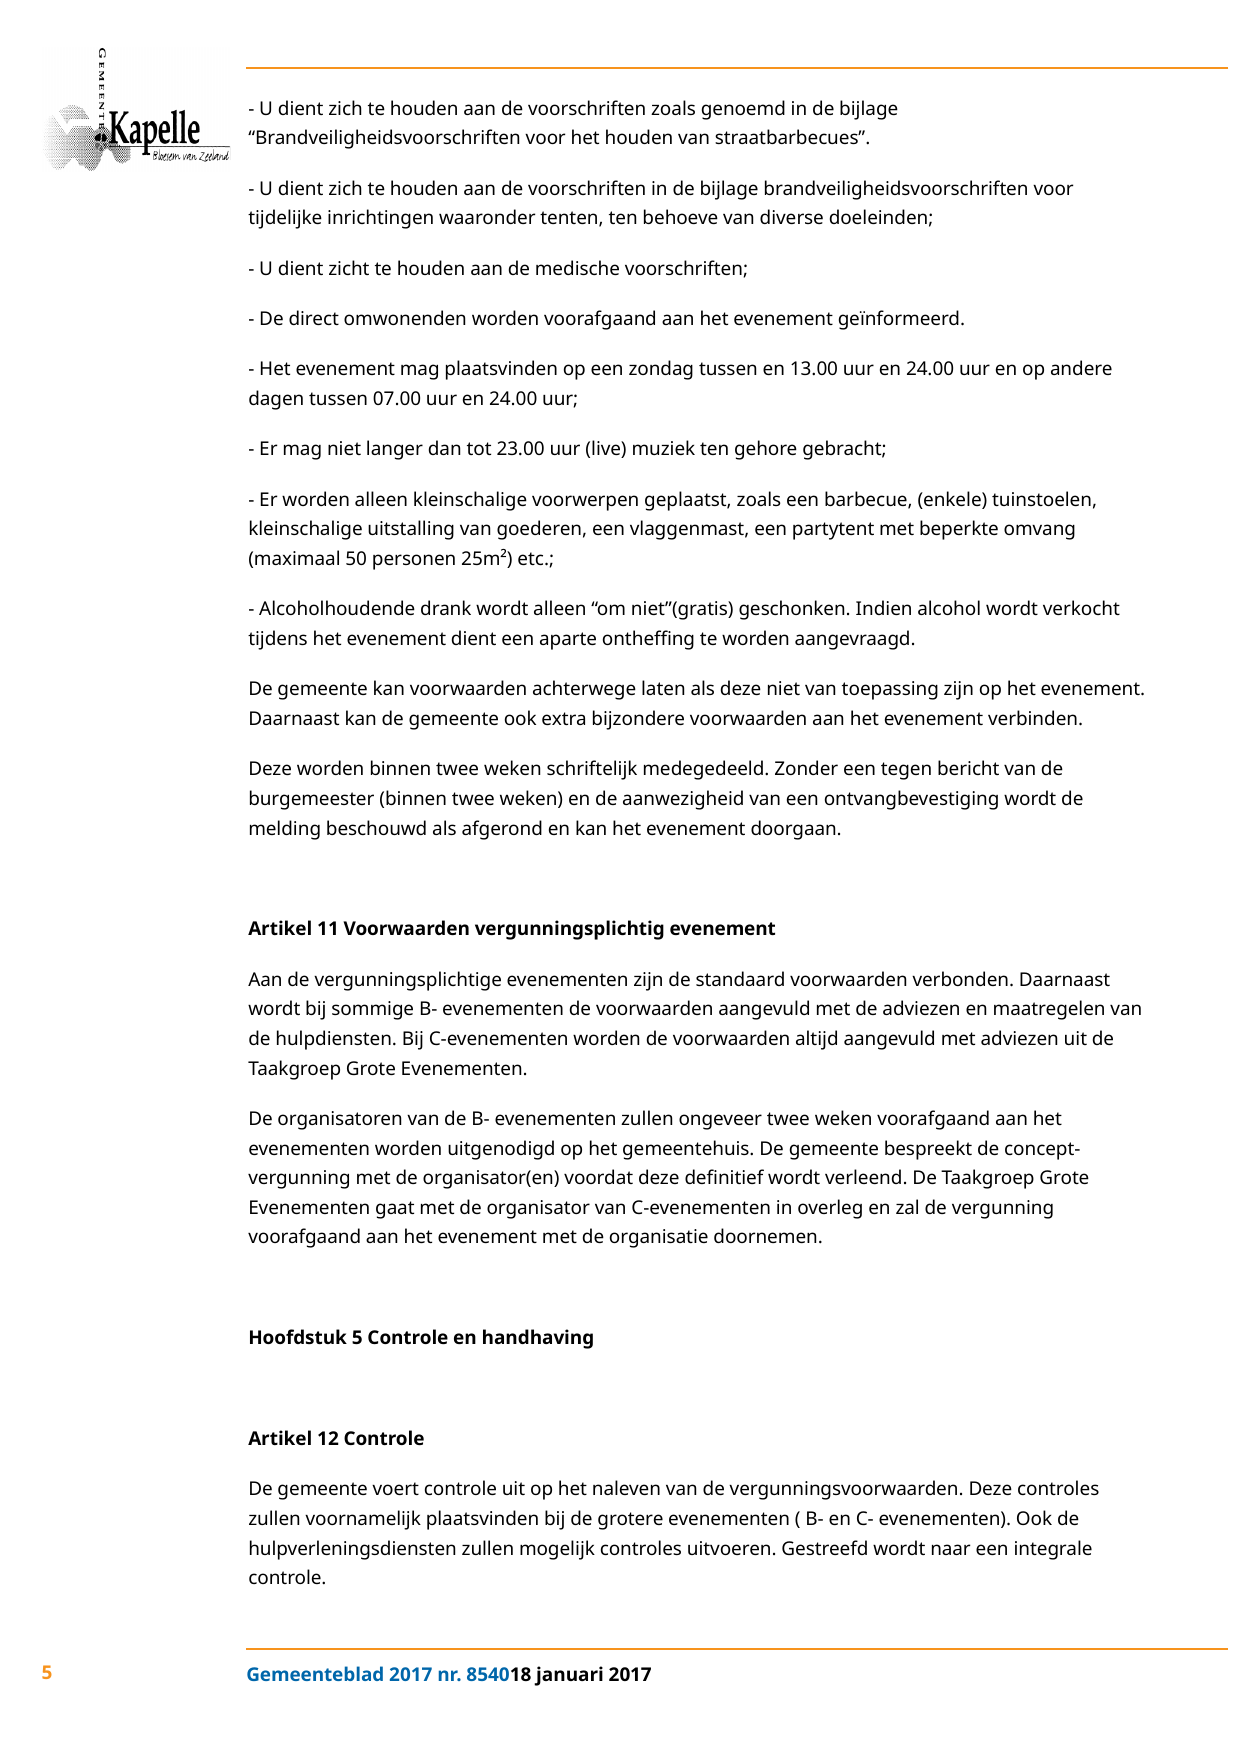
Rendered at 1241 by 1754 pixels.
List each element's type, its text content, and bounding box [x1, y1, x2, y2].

text Deze worden binnen twee weken schriftelijk medegedeeld. Zonder een tegen bericht van de burgemeester (binnen twee weken) en de aanwezigheid van een ontvangbevestiging wordt de melding beschouwd als afgerond en kan het evenement doorgaan. [248, 756, 1152, 841]
text - De direct omwonenden worden voorafgaand aan het evenement geïnformeerd. [248, 305, 1152, 331]
picture [41, 47, 231, 172]
text Aan de vergunningsplichtige evenementen zijn de standaard voorwaarden verbonden. Daarnaast wordt bij sommige B- evenementen de voorwaarden aangevuld met de adviezen en maatregelen van de hulpdiensten. Bij C-evenementen worden de voorwaarden altijd aangevuld met adviezen uit de Taakgroep Grote Evenementen. [248, 966, 1152, 1081]
text - Alcoholhoudende drank wordt alleen “om niet”(gratis) geschonken. Indien alcohol wordt verkocht tijdens het evenement dient een aparte ontheffing te worden aangevraagd. [248, 596, 1152, 651]
text - Er mag niet langer dan tot 23.00 uur (live) muziek ten gehore gebracht; [248, 436, 1152, 461]
text De organisatoren van de B- evenementen zullen ongeveer twee weken voorafgaand aan het evenementen worden uitgenodigd op het gemeentehuis. De gemeente bespreekt de concept- vergunning met de organisator(en) voordat deze definitief wordt verleend. De Taakgroep Grote Evenementen gaat met de organisator van C-evenementen in overleg en zal de vergunning voorafgaand aan het evenement met de organisatie doornemen. [248, 1105, 1152, 1249]
text De gemeente kan voorwaarden achterwege laten als deze niet van toepassing zijn op het evenement. Daarnaast kan de gemeente ook extra bijzondere voorwaarden aan het evenement verbinden. [248, 676, 1152, 731]
text Hoofdstuk 5 Controle en handhaving [248, 1324, 1152, 1350]
text - Er worden alleen kleinschalige voorwerpen geplaatst, zoals een barbecue, (enkele) tuinstoelen, kleinschalige uitstalling van goederen, een vlaggenmast, een partytent met beperkte omvang (maximaal 50 personen 25m²) etc.; [248, 486, 1152, 571]
text - U dient zicht te houden aan de medische voorschriften; [248, 255, 1152, 281]
text Artikel 12 Controle [248, 1425, 1152, 1451]
text Artikel 11 Voorwaarden vergunningsplichtig evenement [248, 916, 1152, 941]
text - U dient zich te houden aan de voorschriften zoals genoemd in de bijlage “Brandveiligheidsvoorschriften voor het houden van straatbarbecues”. [248, 95, 1152, 150]
text - Het evenement mag plaatsvinden op een zondag tussen en 13.00 uur en 24.00 uur en op andere dagen tussen 07.00 uur en 24.00 uur; [248, 356, 1152, 411]
text - U dient zich te houden aan de voorschriften in de bijlage brandveiligheidsvoorschriften voor tijdelijke inrichtingen waaronder tenten, ten behoeve van diverse doeleinden; [248, 175, 1152, 230]
text De gemeente voert controle uit op het naleven van de vergunningsvoorwaarden. Deze controles zullen voornamelijk plaatsvinden bij de grotere evenementen ( B- en C- evenementen). Ook de hulpverleningsdiensten zullen mogelijk controles uitvoeren. Gestreefd wordt naar een integrale controle. [248, 1476, 1152, 1590]
